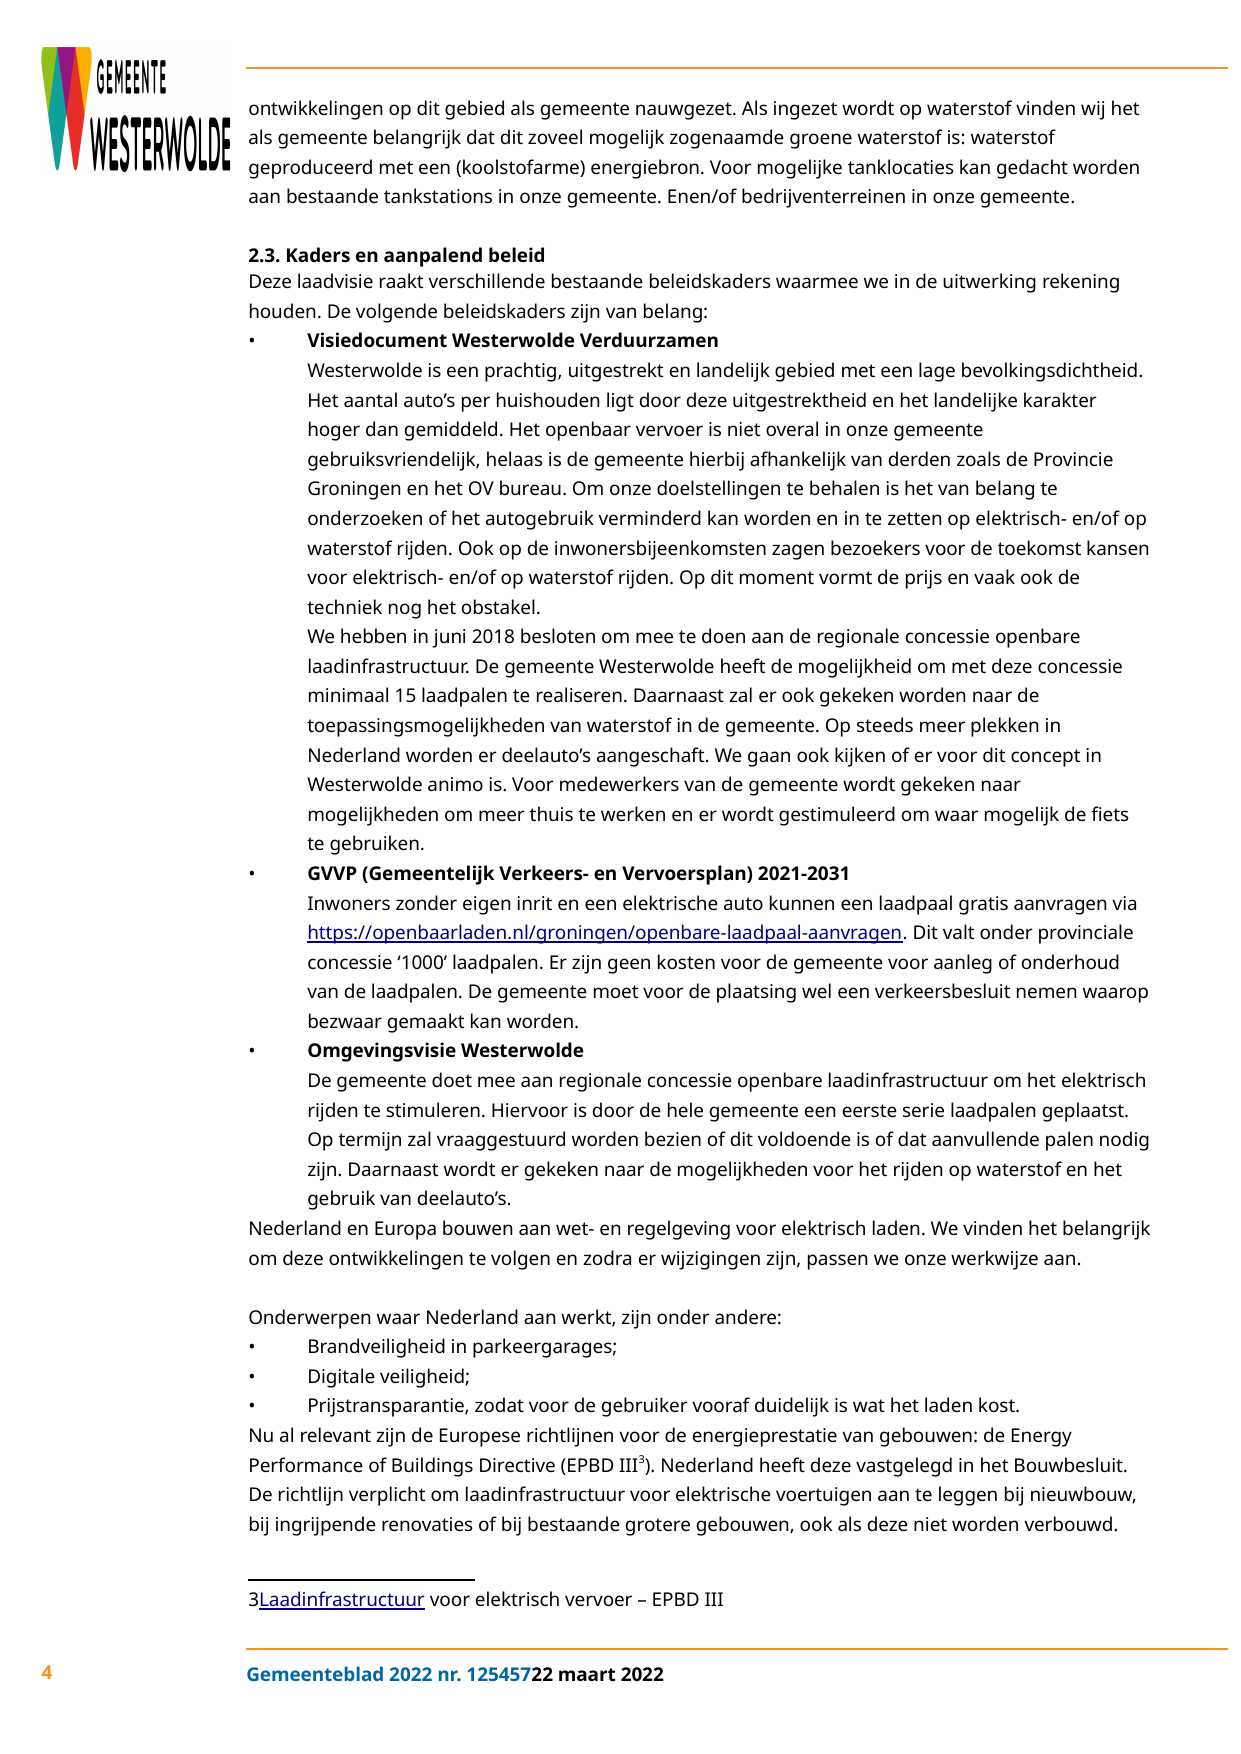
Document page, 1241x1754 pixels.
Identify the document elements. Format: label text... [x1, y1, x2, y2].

text 2.3. Kaders en aanpalend beleid [248, 243, 1152, 268]
picture [41, 47, 231, 172]
list We hebben in juni 2018 besloten om mee te doen aan de regionale concessie openbare laadinfrastructuur. De gemeente Westerwolde heeft de mogelijkheid om met deze concessie minimaal 15 laadpalen te realiseren. Daarnaast zal er ook gekeken worden naar de toepassingsmogelijkheden van waterstof in de gemeente. Op steeds meer plekken in Nederland worden er deelauto’s aangeschaft. We gaan ook kijken of er voor dit concept in Westerwolde animo is. Voor medewerkers van de gemeente wordt gekeken naar mogelijkheden om meer thuis te werken en er wordt gestimuleerd om waar mogelijk de fiets te gebruiken. [248, 623, 1152, 856]
list Digitale veiligheid; [248, 1363, 1152, 1389]
text Nu al relevant zijn de Europese richtlijnen voor de energieprestatie van gebouwen: de Energy Performance of Buildings Directive (EPBD III). Nederland heeft deze vastgelegd in het Bouwbesluit. De richtlijn verplicht om laadinfrastructuur voor elektrische voertuigen aan te leggen bij nieuwbouw, bij ingrijpende renovaties of bij bestaande grotere gebouwen, ook als deze niet worden verbouwd. [248, 1422, 1152, 1537]
list Inwoners zonder eigen inrit en een elektrische auto kunnen een laadpaal gratis aanvragen via https://openbaarladen.nl/groningen/openbare-laadpaal-aanvragen. Dit valt onder provinciale concessie ‘1000’ laadpalen. Er zijn geen kosten voor de gemeente voor aanleg of onderhoud van de laadpalen. De gemeente moet voor de plaatsing wel een verkeersbesluit nemen waarop bezwaar gemaakt kan worden. [248, 890, 1152, 1034]
text ontwikkelingen op dit gebied als gemeente nauwgezet. Als ingezet wordt op waterstof vinden wij het als gemeente belangrijk dat dit zoveel mogelijk zogenaamde groene waterstof is: waterstof geproduceerd met een (koolstofarme) energiebron. Voor mogelijke tanklocaties kan gedacht worden aan bestaande tankstations in onze gemeente. Enen/of bedrijventerreinen in onze gemeente. [248, 95, 1152, 209]
list Visiedocument Westerwolde Verduurzamen [248, 328, 1152, 353]
text Laadinfrastructuur voor elektrisch vervoer – EPBD III [248, 1586, 1152, 1612]
text Onderwerpen waar Nederland aan werkt, zijn onder andere: [248, 1304, 1152, 1329]
list Westerwolde is een prachtig, uitgestrekt en landelijk gebied met een lage bevolkingsdichtheid. Het aantal auto’s per huishouden ligt door deze uitgestrektheid en het landelijke karakter hoger dan gemiddeld. Het openbaar vervoer is niet overal in onze gemeente gebruiksvriendelijk, helaas is de gemeente hierbij afhankelijk van derden zoals de Provincie Groningen en het OV bureau. Om onze doelstellingen te behalen is het van belang te onderzoeken of het autogebruik verminderd kan worden en in te zetten op elektrisch- en/of op waterstof rijden. Ook op de inwonersbijeenkomsten zagen bezoekers voor de toekomst kansen voor elektrisch- en/of op waterstof rijden. Op dit moment vormt de prijs en vaak ook de techniek nog het obstakel. [248, 357, 1152, 619]
list Prijstransparantie, zodat voor de gebruiker vooraf duidelijk is wat het laden kost. [248, 1393, 1152, 1418]
list De gemeente doet mee aan regionale concessie openbare laadinfrastructuur om het elektrisch rijden te stimuleren. Hiervoor is door de hele gemeente een eerste serie laadpalen geplaatst. Op termijn zal vraaggestuurd worden bezien of dit voldoende is of dat aanvullende palen nodig zijn. Daarnaast wordt er gekeken naar de mogelijkheden voor het rijden op waterstof en het gebruik van deelauto’s. [248, 1067, 1152, 1211]
list Brandveiligheid in parkeergarages; [248, 1333, 1152, 1359]
list GVVP (Gemeentelijk Verkeers- en Vervoersplan) 2021-2031 [248, 860, 1152, 886]
text Deze laadvisie raakt verschillende bestaande beleidskaders waarmee we in de uitwerking rekening houden. De volgende beleidskaders zijn van belang: [248, 268, 1152, 324]
text Nederland en Europa bouwen aan wet- en regelgeving voor elektrisch laden. We vinden het belangrijk om deze ontwikkelingen te volgen en zodra er wijzigingen zijn, passen we onze werkwijze aan. [248, 1215, 1152, 1270]
list Omgevingsvisie Westerwolde [248, 1038, 1152, 1063]
